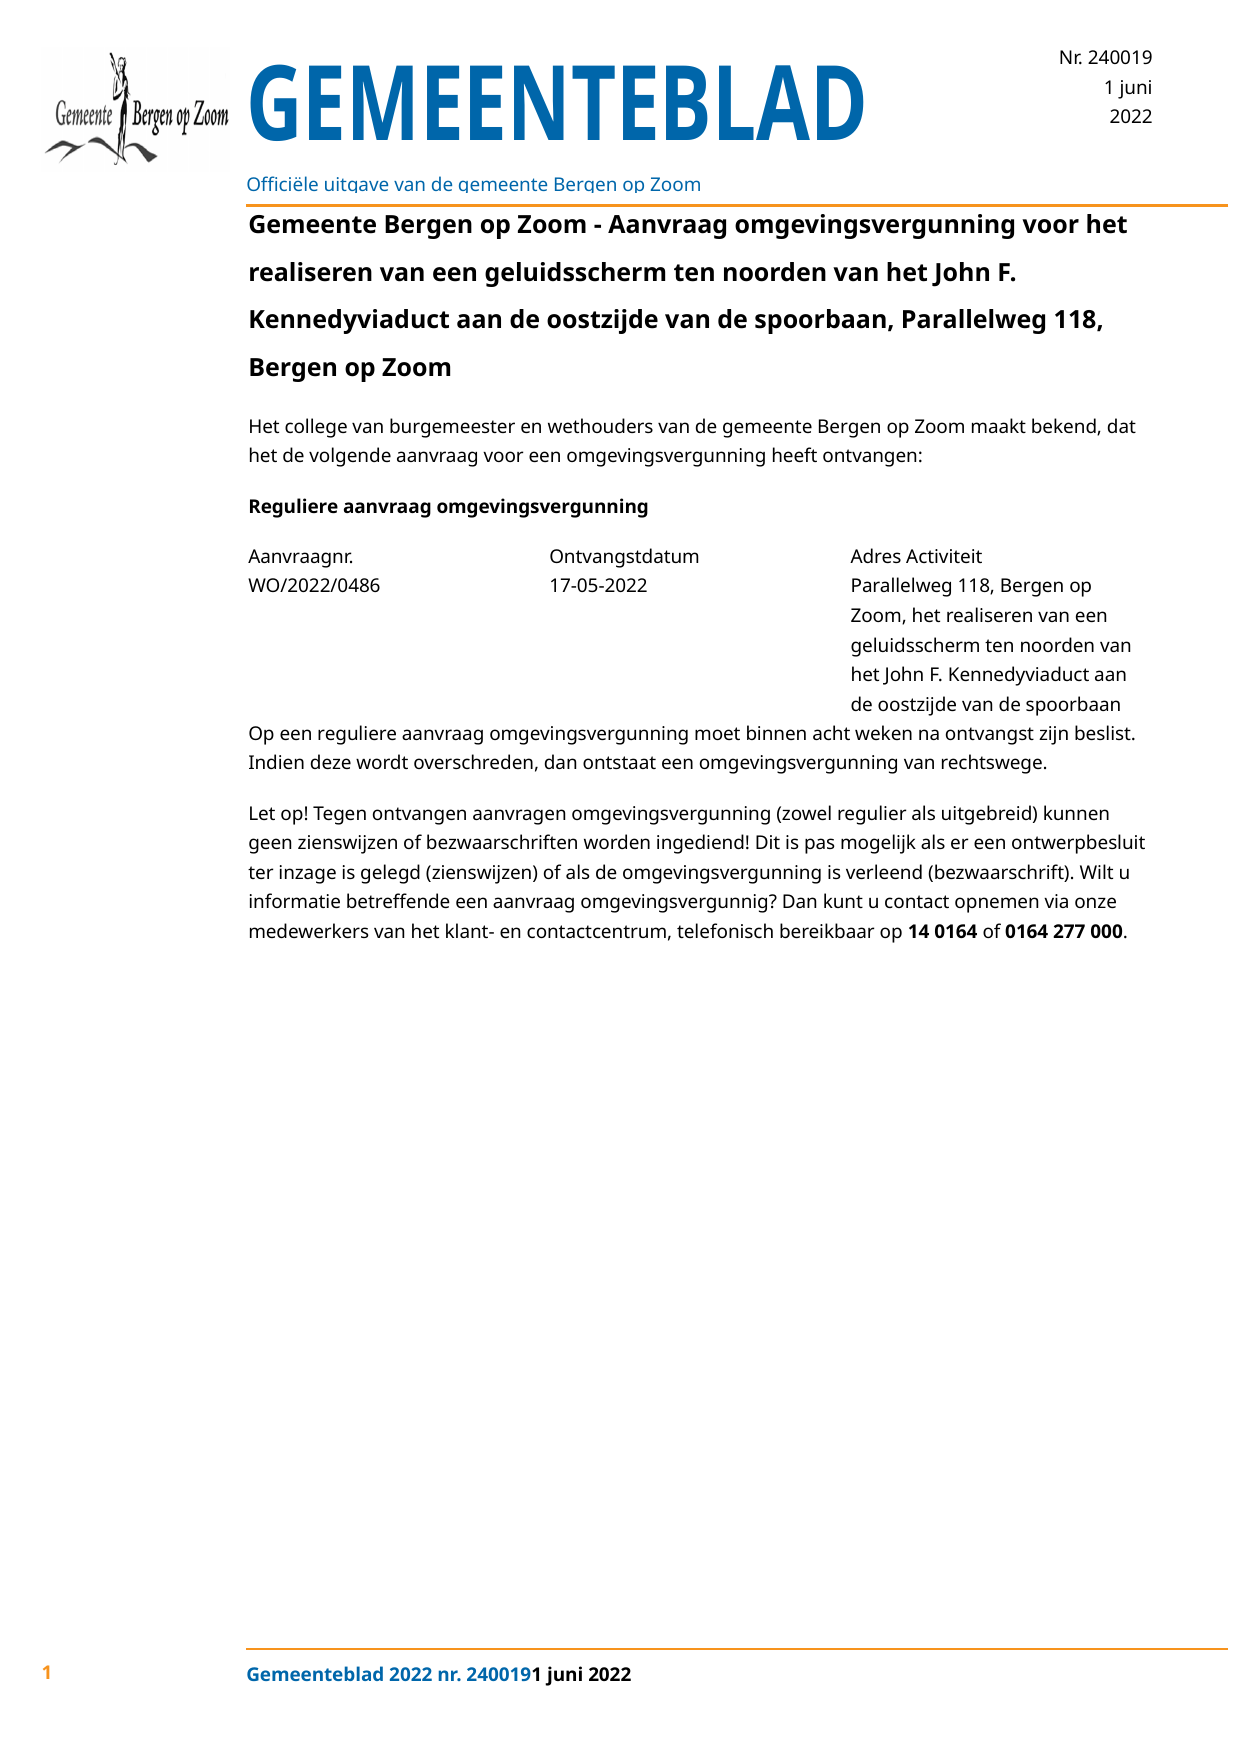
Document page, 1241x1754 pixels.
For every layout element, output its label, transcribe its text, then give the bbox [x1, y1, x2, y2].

table_header Aanvraagnr. [248, 544, 549, 569]
text Reguliere aanvraag omgevingsvergunning [248, 493, 1152, 519]
table_header Ontvangstdatum [549, 544, 850, 569]
text Het college van burgemeester en wethouders van de gemeente Bergen op Zoom maakt bekend, dat het de volgende aanvraag voor een omgevingsvergunning heeft ontvangen: [248, 413, 1152, 468]
text Let op! Tegen ontvangen aanvragen omgevingsvergunning (zowel regulier als uitgebreid) kunnen geen zienswijzen of bezwaarschriften worden ingediend! Dit is pas mogelijk als er een ontwerpbesluit ter inzage is gelegd (zienswijzen) of als de omgevingsvergunning is verleend (bezwaarschrift). Wilt u informatie betreffende een aanvraag omgevingsvergunnig? Dan kunt u contact opnemen via onze medewerkers van het klant- en contactcentrum, telefonisch bereikbaar op 14 0164 of 0164 277 000. [248, 800, 1152, 944]
table_header 17-05-2022 [549, 573, 850, 717]
text Op een reguliere aanvraag omgevingsvergunning moet binnen acht weken na ontvangst zijn beslist. Indien deze wordt overschreden, dan ontstaat een omgevingsvergunning van rechtswege. [248, 720, 1152, 775]
table_header Adres Activiteit [850, 544, 1152, 569]
text Gemeente Bergen op Zoom - Aanvraag omgevingsvergunning voor het realiseren van een geluidsscherm ten noorden van het John F. Kennedyviaduct aan de oostzijde van de spoorbaan, Parallelweg 118, Bergen op Zoom [248, 207, 1152, 384]
picture [41, 47, 231, 172]
table_header Parallelweg 118, Bergen op Zoom, het realiseren van een geluidsscherm ten noorden van het John F. Kennedyviaduct aan de oostzijde van de spoorbaan [850, 573, 1152, 717]
table_header WO/2022/0486 [248, 573, 549, 717]
